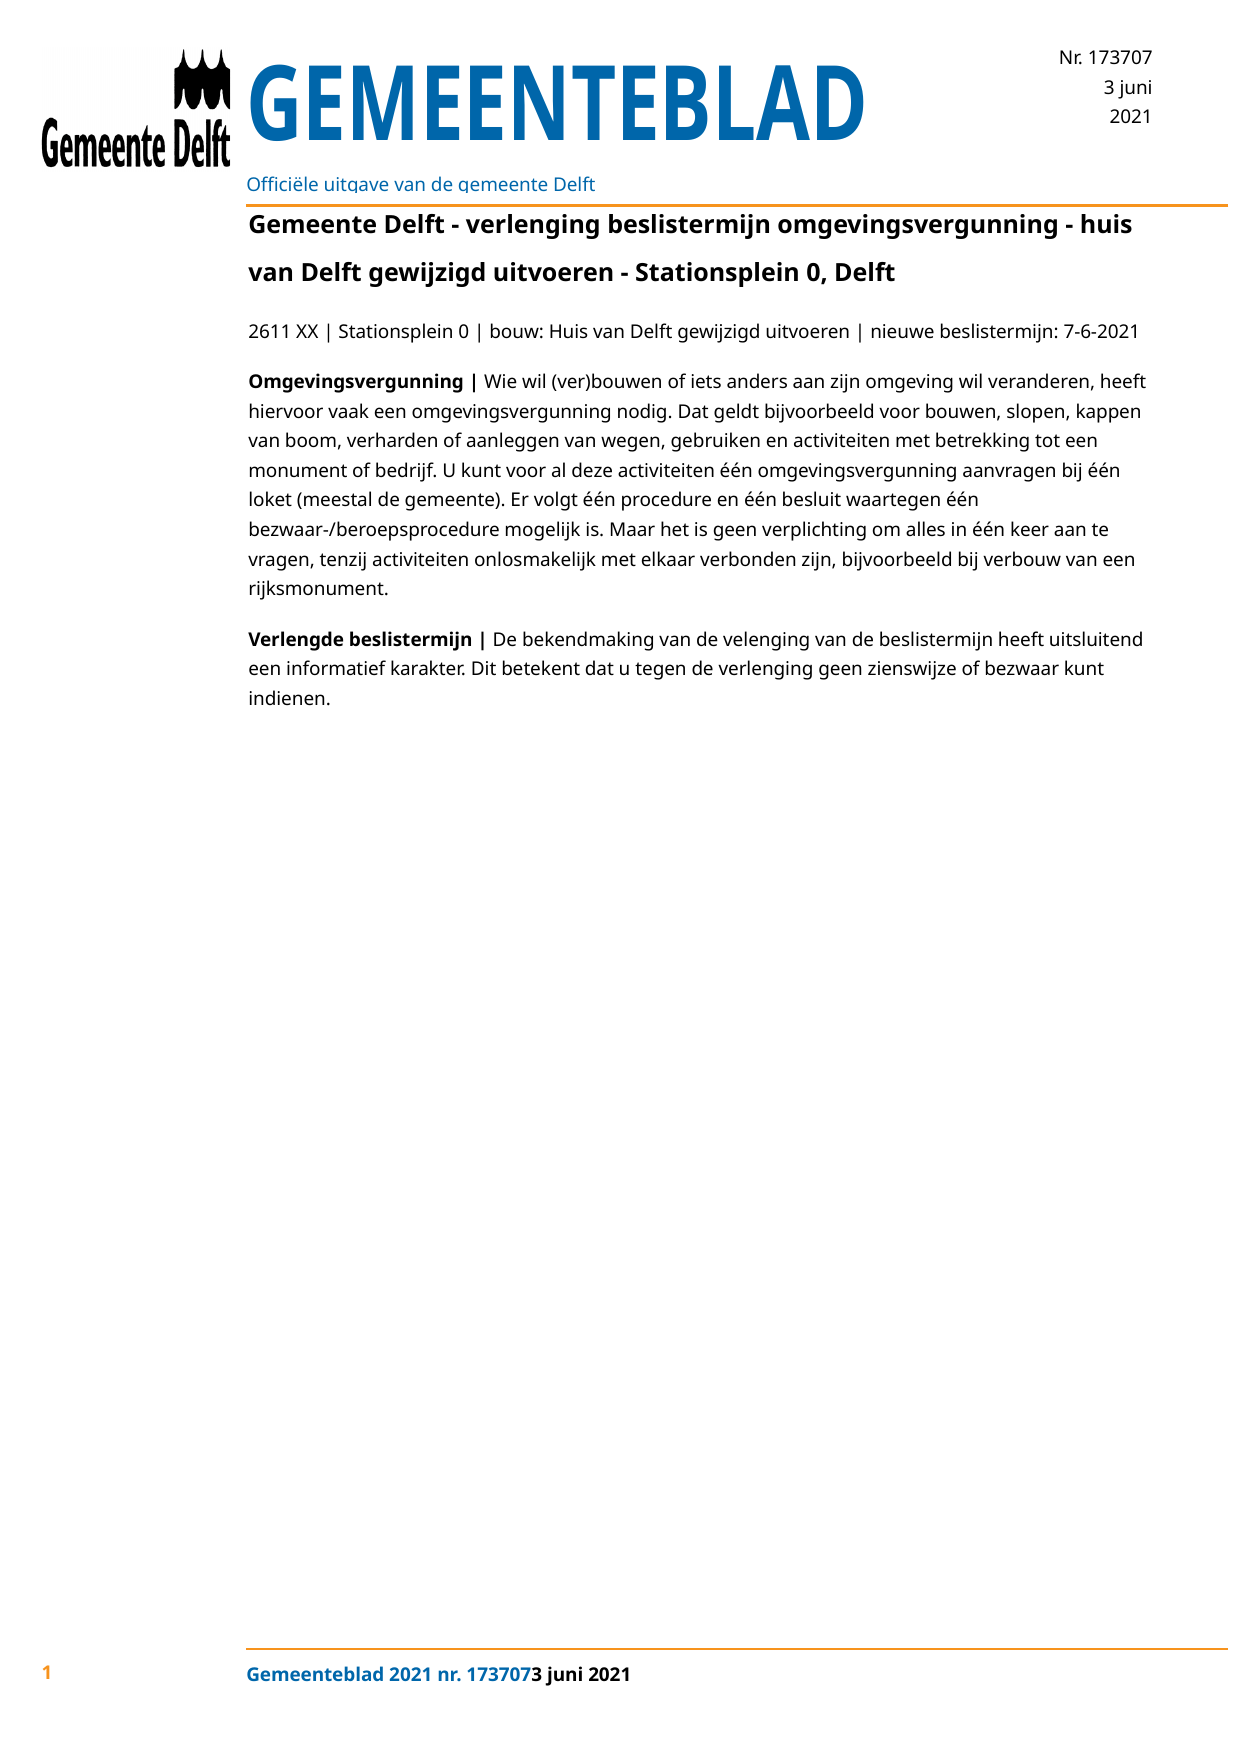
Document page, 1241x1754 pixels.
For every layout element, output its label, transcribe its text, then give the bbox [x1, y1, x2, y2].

text Gemeente Delft - verlenging beslistermijn omgevingsvergunning - huis van Delft gewijzigd uitvoeren - Stationsplein 0, Delft [248, 207, 1152, 288]
text 2611 XX | Stationsplein 0 | bouw: Huis van Delft gewijzigd uitvoeren | nieuwe beslistermijn: 7-6-2021 [248, 318, 1152, 344]
text Omgevingsvergunning | Wie wil (ver)bouwen of iets anders aan zijn omgeving wil veranderen, heeft hiervoor vaak een omgevingsvergunning nodig. Dat geldt bijvoorbeeld voor bouwen, slopen, kappen van boom, verharden of aanleggen van wegen, gebruiken en activiteiten met betrekking tot een monument of bedrijf. U kunt voor al deze activiteiten één omgevingsvergunning aanvragen bij één loket (meestal de gemeente). Er volgt één procedure en één besluit waartegen één bezwaar-/beroepsprocedure mogelijk is. Maar het is geen verplichting om alles in één keer aan te vragen, tenzij activiteiten onlosmakelijk met elkaar verbonden zijn, bijvoorbeeld bij verbouw van een rijksmonument. [248, 368, 1152, 601]
text Verlengde beslistermijn | De bekendmaking van de velenging van de beslistermijn heeft uitsluitend een informatief karakter. Dit betekent dat u tegen de verlenging geen zienswijze of bezwaar kunt indienen. [248, 626, 1152, 711]
picture [41, 47, 231, 172]
